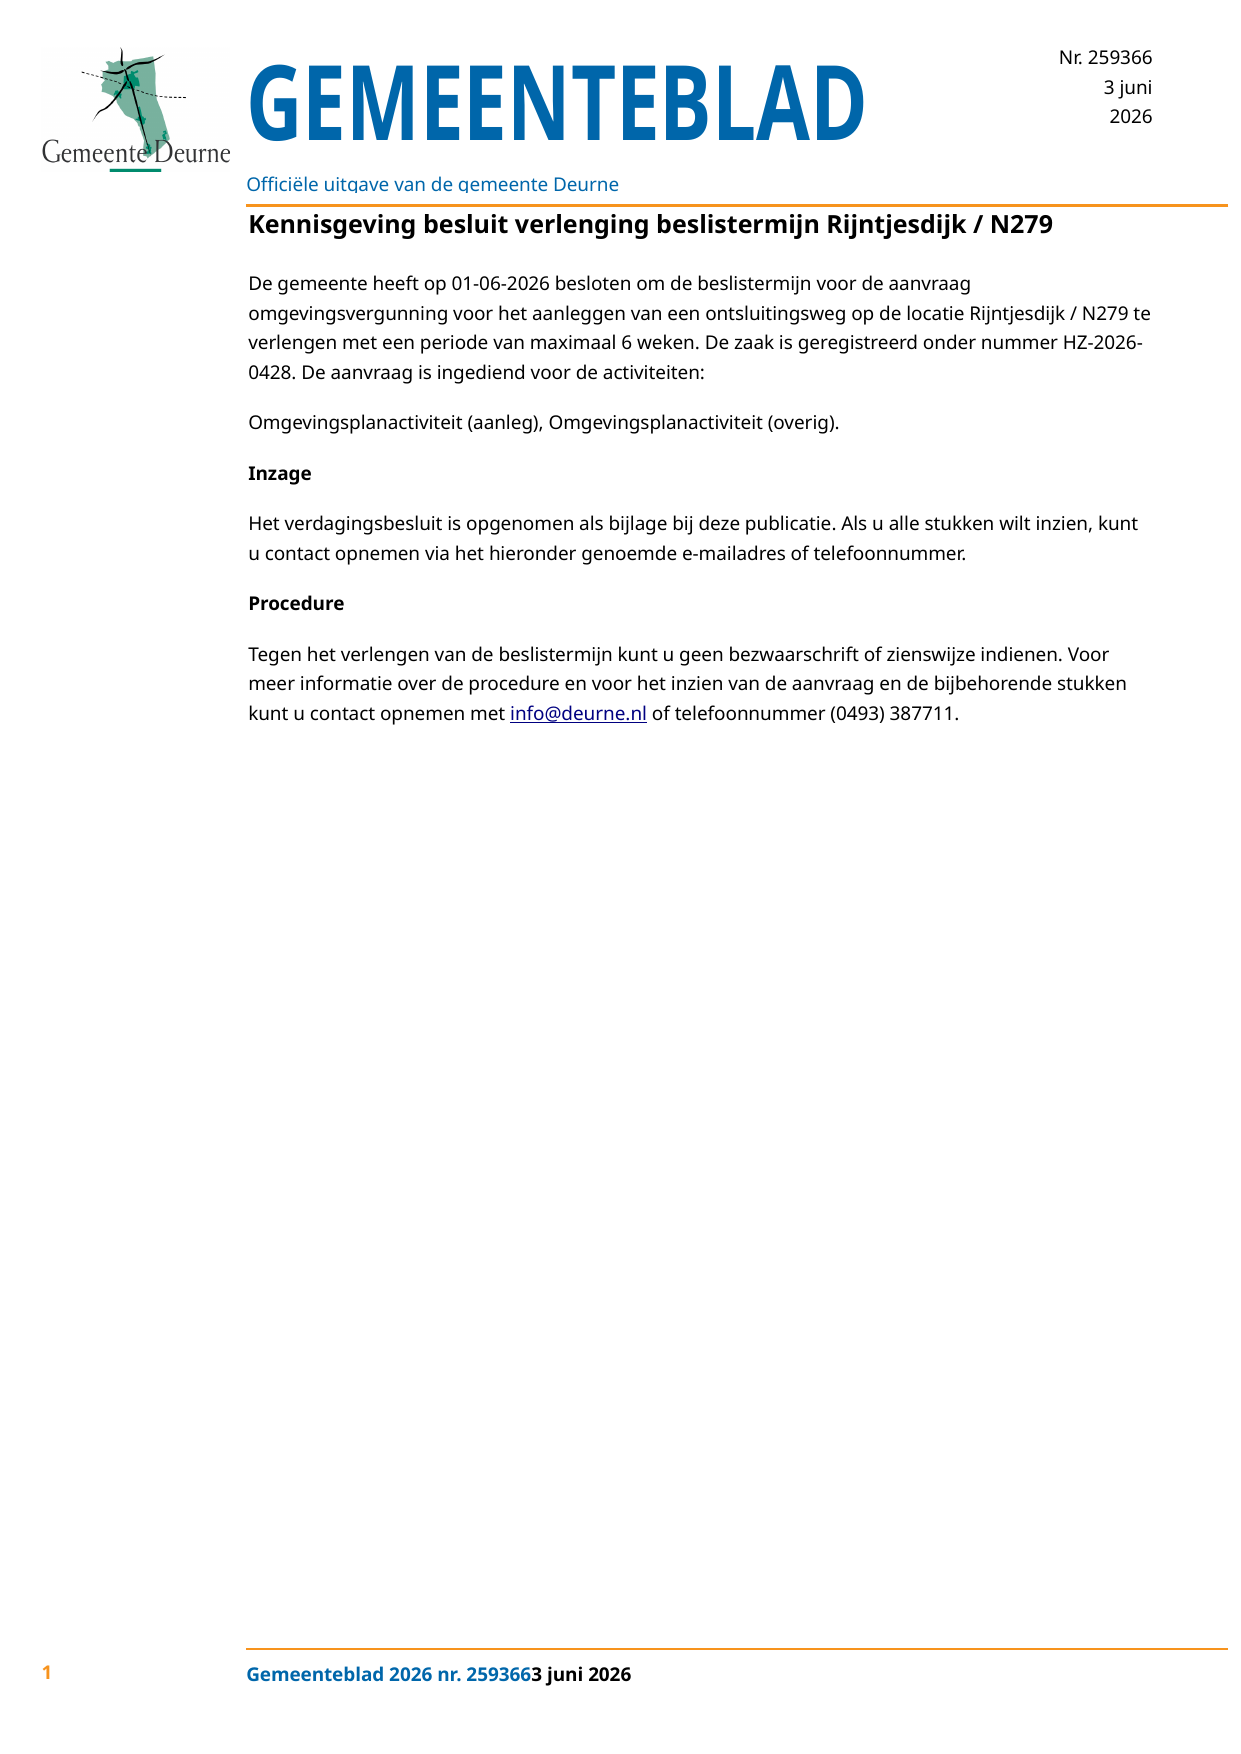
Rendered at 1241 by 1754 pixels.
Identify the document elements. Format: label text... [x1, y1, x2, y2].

text Het verdagingsbesluit is opgenomen als bijlage bij deze publicatie. Als u alle stukken wilt inzien, kunt u contact opnemen via het hieronder genoemde e-mailadres of telefoonnummer. [248, 510, 1152, 566]
text Tegen het verlengen van de beslistermijn kunt u geen bezwaarschrift of zienswijze indienen. Voor meer informatie over de procedure en voor het inzien van de aanvraag en de bijbehorende stukken kunt u contact opnemen met info@deurne.nl of telefoonnummer (0493) 387711. [248, 641, 1152, 726]
picture [41, 47, 231, 172]
text Procedure [248, 590, 1152, 616]
text Omgevingsplanactiviteit (aanleg), Omgevingsplanactiviteit (overig). [248, 409, 1152, 435]
text De gemeente heeft op 01-06-2026 besloten om de beslistermijn voor de aanvraag omgevingsvergunning voor het aanleggen van een ontsluitingsweg op de locatie Rijntjesdijk / N279 te verlengen met een periode van maximaal 6 weken. De zaak is geregistreerd onder nummer HZ-2026-0428. De aanvraag is ingediend voor de activiteiten: [248, 270, 1152, 385]
text Inzage [248, 460, 1152, 486]
text Kennisgeving besluit verlenging beslistermijn Rijntjesdijk / N279 [248, 207, 1152, 241]
